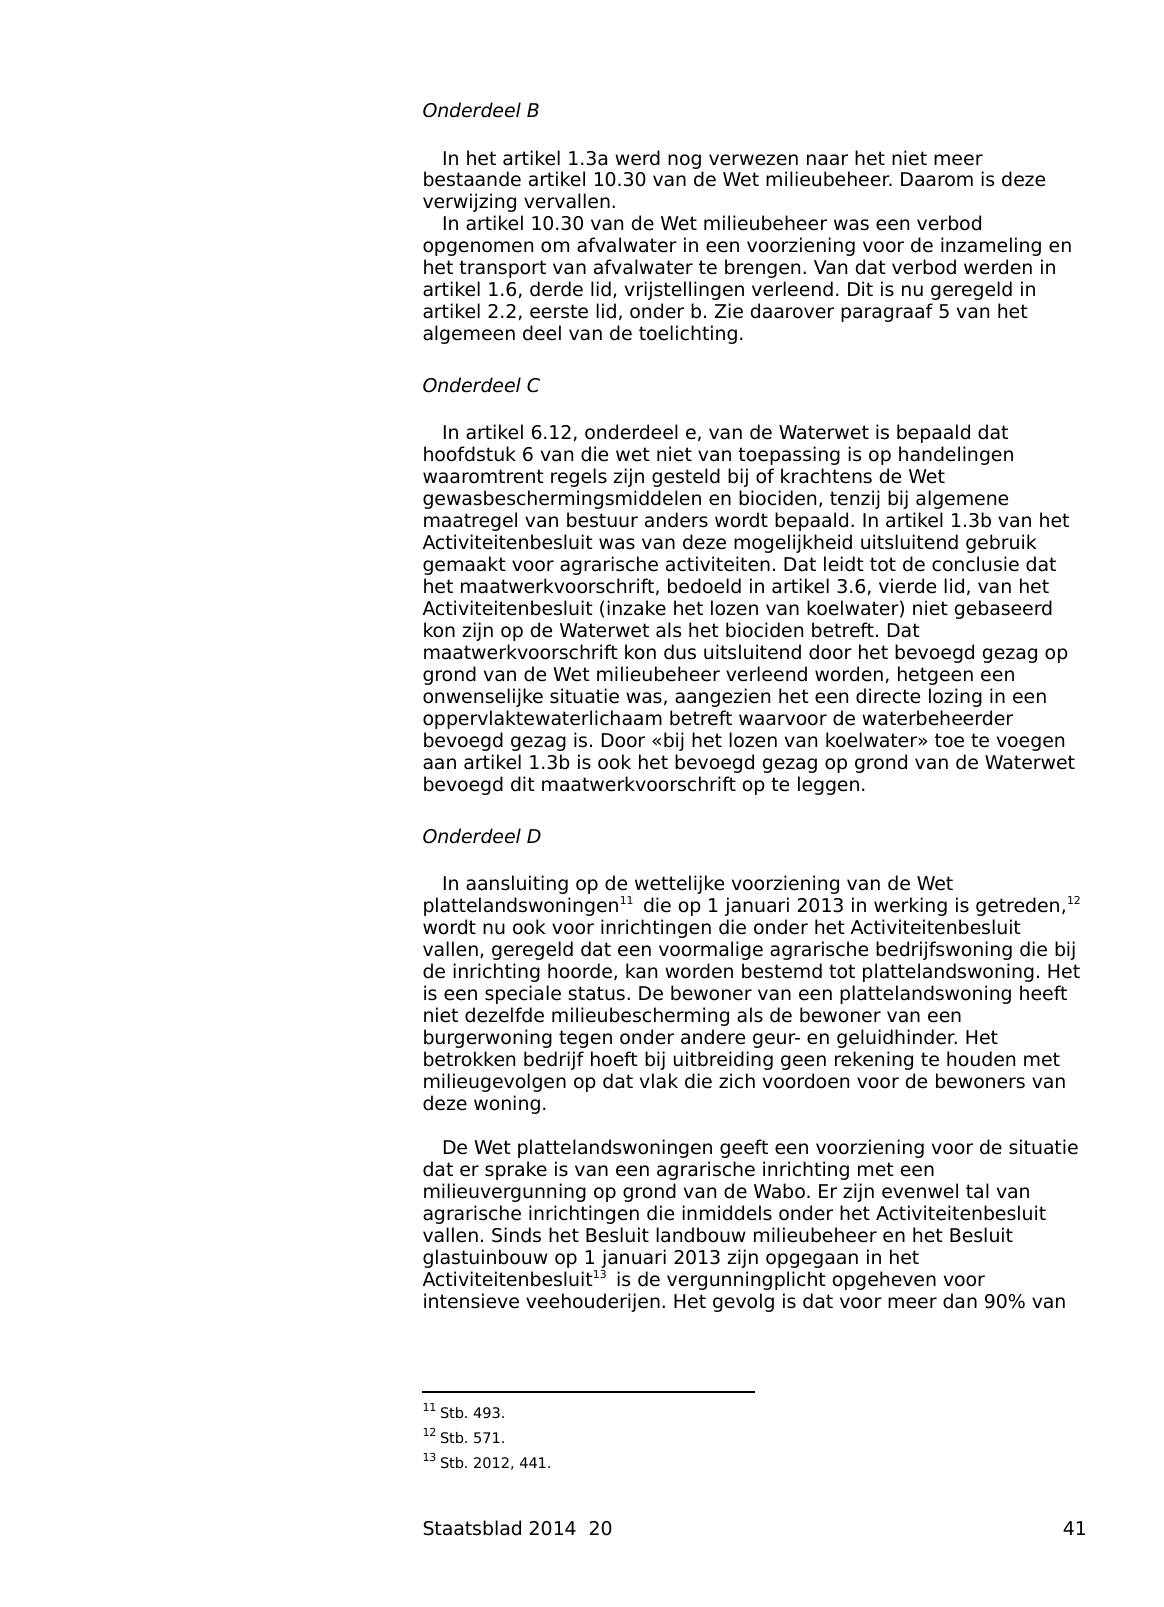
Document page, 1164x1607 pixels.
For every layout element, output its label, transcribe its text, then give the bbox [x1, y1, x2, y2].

text In artikel 10.30 van de Wet milieubeheer was een verbod opgenomen om afvalwater in een voorziening voor de inzameling en het transport van afvalwater te brengen. Van dat verbod werden in artikel 1.6, derde lid, vrijstellingen verleend. Dit is nu geregeld in artikel 2.2, eerste lid, onder b. Zie daarover paragraaf 5 van het algemeen deel van de toelichting. [422, 213, 1087, 345]
text Stb. 493. [422, 1401, 1087, 1423]
text Stb. 2012, 441. [422, 1451, 1087, 1473]
text In aansluiting op de wettelijke voorziening van de Wet plattelandswoningen die op 1 januari 2013 in werking is getreden, wordt nu ook voor inrichtingen die onder het Activiteitenbesluit vallen, geregeld dat een voormalige agrarische bedrijfswoning die bij de inrichting hoorde, kan worden bestemd tot plattelandswoning. Het is een speciale status. De bewoner van een plattelandswoning heeft niet dezelfde milieubescherming als de bewoner van een burgerwoning tegen onder andere geur- en geluidhinder. Het betrokken bedrijf hoeft bij uitbreiding geen rekening te houden met milieugevolgen op dat vlak die zich voordoen voor de bewoners van deze woning. [422, 873, 1087, 1114]
text Stb. 571. [422, 1426, 1087, 1448]
text De Wet plattelandswoningen geeft een voorziening voor de situatie dat er sprake is van een agrarische inrichting met een milieuvergunning op grond van de Wabo. Er zijn evenwel tal van agrarische inrichtingen die inmiddels onder het Activiteitenbesluit vallen. Sinds het Besluit landbouw milieubeheer en het Besluit glastuinbouw op 1 januari 2013 zijn opgegaan in het Activiteitenbesluit is de vergunningplicht opgeheven voor intensieve veehouderijen. Het gevolg is dat voor meer dan 90% van [422, 1137, 1087, 1313]
subtitle Onderdeel B [422, 100, 1087, 122]
subtitle Onderdeel C [422, 375, 1087, 397]
text In het artikel 1.3a werd nog verwezen naar het niet meer bestaande artikel 10.30 van de Wet milieubeheer. Daarom is deze verwijzing vervallen. [422, 147, 1087, 213]
text In artikel 6.12, onderdeel e, van de Waterwet is bepaald dat hoofdstuk 6 van die wet niet van toepassing is op handelingen waaromtrent regels zijn gesteld bij of krachtens de Wet gewasbeschermingsmiddelen en biociden, tenzij bij algemene maatregel van bestuur anders wordt bepaald. In artikel 1.3b van het Activiteitenbesluit was van deze mogelijkheid uitsluitend gebruik gemaakt voor agrarische activiteiten. Dat leidt tot de conclusie dat het maatwerkvoorschrift, bedoeld in artikel 3.6, vierde lid, van het Activiteitenbesluit (inzake het lozen van koelwater) niet gebaseerd kon zijn op de Waterwet als het biociden betreft. Dat maatwerkvoorschrift kon dus uitsluitend door het bevoegd gezag op grond van de Wet milieubeheer verleend worden, hetgeen een onwenselijke situatie was, aangezien het een directe lozing in een oppervlaktewaterlichaam betreft waarvoor de waterbeheerder bevoegd gezag is. Door «bij het lozen van koelwater» toe te voegen aan artikel 1.3b is ook het bevoegd gezag op grond van de Waterwet bevoegd dit maatwerkvoorschrift op te leggen. [422, 422, 1087, 796]
subtitle Onderdeel D [422, 826, 1087, 848]
